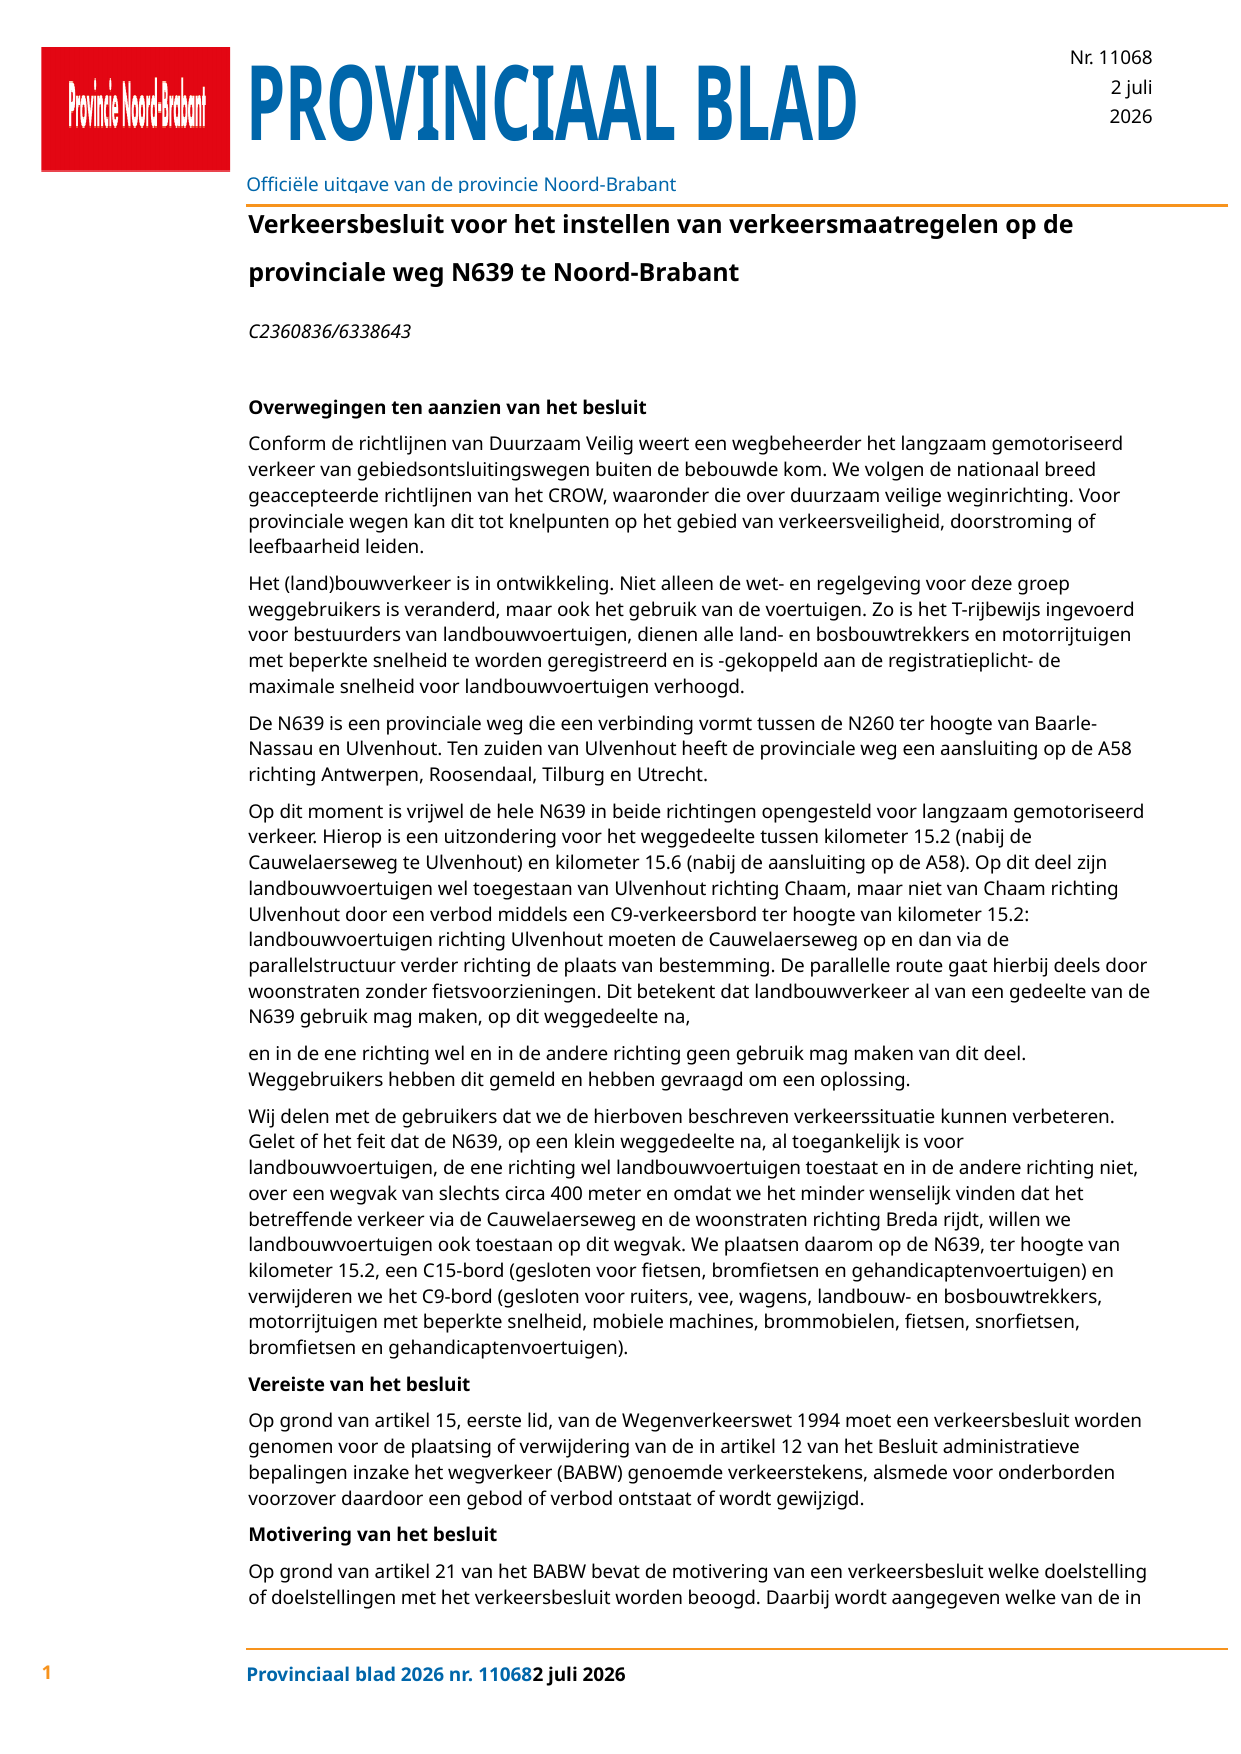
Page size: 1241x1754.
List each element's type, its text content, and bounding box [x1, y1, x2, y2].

text Vereiste van het besluit [248, 1371, 1152, 1397]
text Overwegingen ten aanzien van het besluit [248, 394, 1152, 420]
text en in de ene richting wel en in de andere richting geen gebruik mag maken van dit deel. Weggebruikers hebben dit gemeld en hebben gevraagd om een oplossing. [248, 1040, 1152, 1092]
text Wij delen met de gebruikers dat we de hierboven beschreven verkeerssituatie kunnen verbeteren. Gelet of het feit dat de N639, op een klein weggedeelte na, al toegankelijk is voor landbouwvoertuigen, de ene richting wel landbouwvoertuigen toestaat en in de andere richting niet, over een wegvak van slechts circa 400 meter en omdat we het minder wenselijk vinden dat het betreffende verkeer via de Cauwelaerseweg en de woonstraten richting Breda rijdt, willen we landbouwvoertuigen ook toestaan op dit wegvak. We plaatsen daarom op de N639, ter hoogte van kilometer 15.2, een C15-bord (gesloten voor fietsen, bromfietsen en gehandicaptenvoertuigen) en verwijderen we het C9-bord (gesloten voor ruiters, vee, wagens, landbouw- en bosbouwtrekkers, motorrijtuigen met beperkte snelheid, mobiele machines, brommobielen, fietsen, snorfietsen, bromfietsen en gehandicaptenvoertuigen). [248, 1103, 1152, 1360]
text Op dit moment is vrijwel de hele N639 in beide richtingen opengesteld voor langzaam gemotoriseerd verkeer. Hierop is een uitzondering voor het weggedeelte tussen kilometer 15.2 (nabij de Cauwelaerseweg te Ulvenhout) en kilometer 15.6 (nabij de aansluiting op de A58). Op dit deel zijn landbouwvoertuigen wel toegestaan van Ulvenhout richting Chaam, maar niet van Chaam richting Ulvenhout door een verbod middels een C9-verkeersbord ter hoogte van kilometer 15.2: landbouwvoertuigen richting Ulvenhout moeten de Cauwelaerseweg op en dan via de parallelstructuur verder richting de plaats van bestemming. De parallelle route gaat hierbij deels door woonstraten zonder fietsvoorzieningen. Dit betekent dat landbouwverkeer al van een gedeelte van de N639 gebruik mag maken, op dit weggedeelte na, [248, 798, 1152, 1029]
text Motivering van het besluit [248, 1522, 1152, 1547]
text Op grond van artikel 21 van het BABW bevat de motivering van een verkeersbesluit welke doelstelling of doelstellingen met het verkeersbesluit worden beoogd. Daarbij wordt aangegeven welke van de in [248, 1558, 1152, 1610]
text De N639 is een provinciale weg die een verbinding vormt tussen de N260 ter hoogte van Baarle-Nassau en Ulvenhout. Ten zuiden van Ulvenhout heeft de provinciale weg een aansluiting op de A58 richting Antwerpen, Roosendaal, Tilburg en Utrecht. [248, 710, 1152, 787]
text Conform de richtlijnen van Duurzaam Veilig weert een wegbeheerder het langzaam gemotoriseerd verkeer van gebiedsontsluitingswegen buiten de bebouwde kom. We volgen de nationaal breed geaccepteerde richtlijnen van het CROW, waaronder die over duurzaam veilige weginrichting. Voor provinciale wegen kan dit tot knelpunten op het gebied van verkeersveiligheid, doorstroming of leefbaarheid leiden. [248, 431, 1152, 559]
text C2360836/6338643 [248, 318, 1152, 344]
text Het (land)bouwverkeer is in ontwikkeling. Niet alleen de wet- en regelgeving voor deze groep weggebruikers is veranderd, maar ook het gebruik van de voertuigen. Zo is het T-rijbewijs ingevoerd voor bestuurders van landbouwvoertuigen, dienen alle land- en bosbouwtrekkers en motorrijtuigen met beperkte snelheid te worden geregistreerd en is -gekoppeld aan de registratieplicht- de maximale snelheid voor landbouwvoertuigen verhoogd. [248, 570, 1152, 699]
text Verkeersbesluit voor het instellen van verkeersmaatregelen op de provinciale weg N639 te Noord-Brabant [248, 207, 1152, 288]
text Op grond van artikel 15, eerste lid, van de Wegenverkeerswet 1994 moet een verkeersbesluit worden genomen voor de plaatsing of verwijdering van de in artikel 12 van het Besluit administratieve bepalingen inzake het wegverkeer (BABW) genoemde verkeerstekens, alsmede voor onderborden voorzover daardoor een gebod of verbod ontstaat of wordt gewijzigd. [248, 1408, 1152, 1511]
picture [41, 47, 231, 172]
